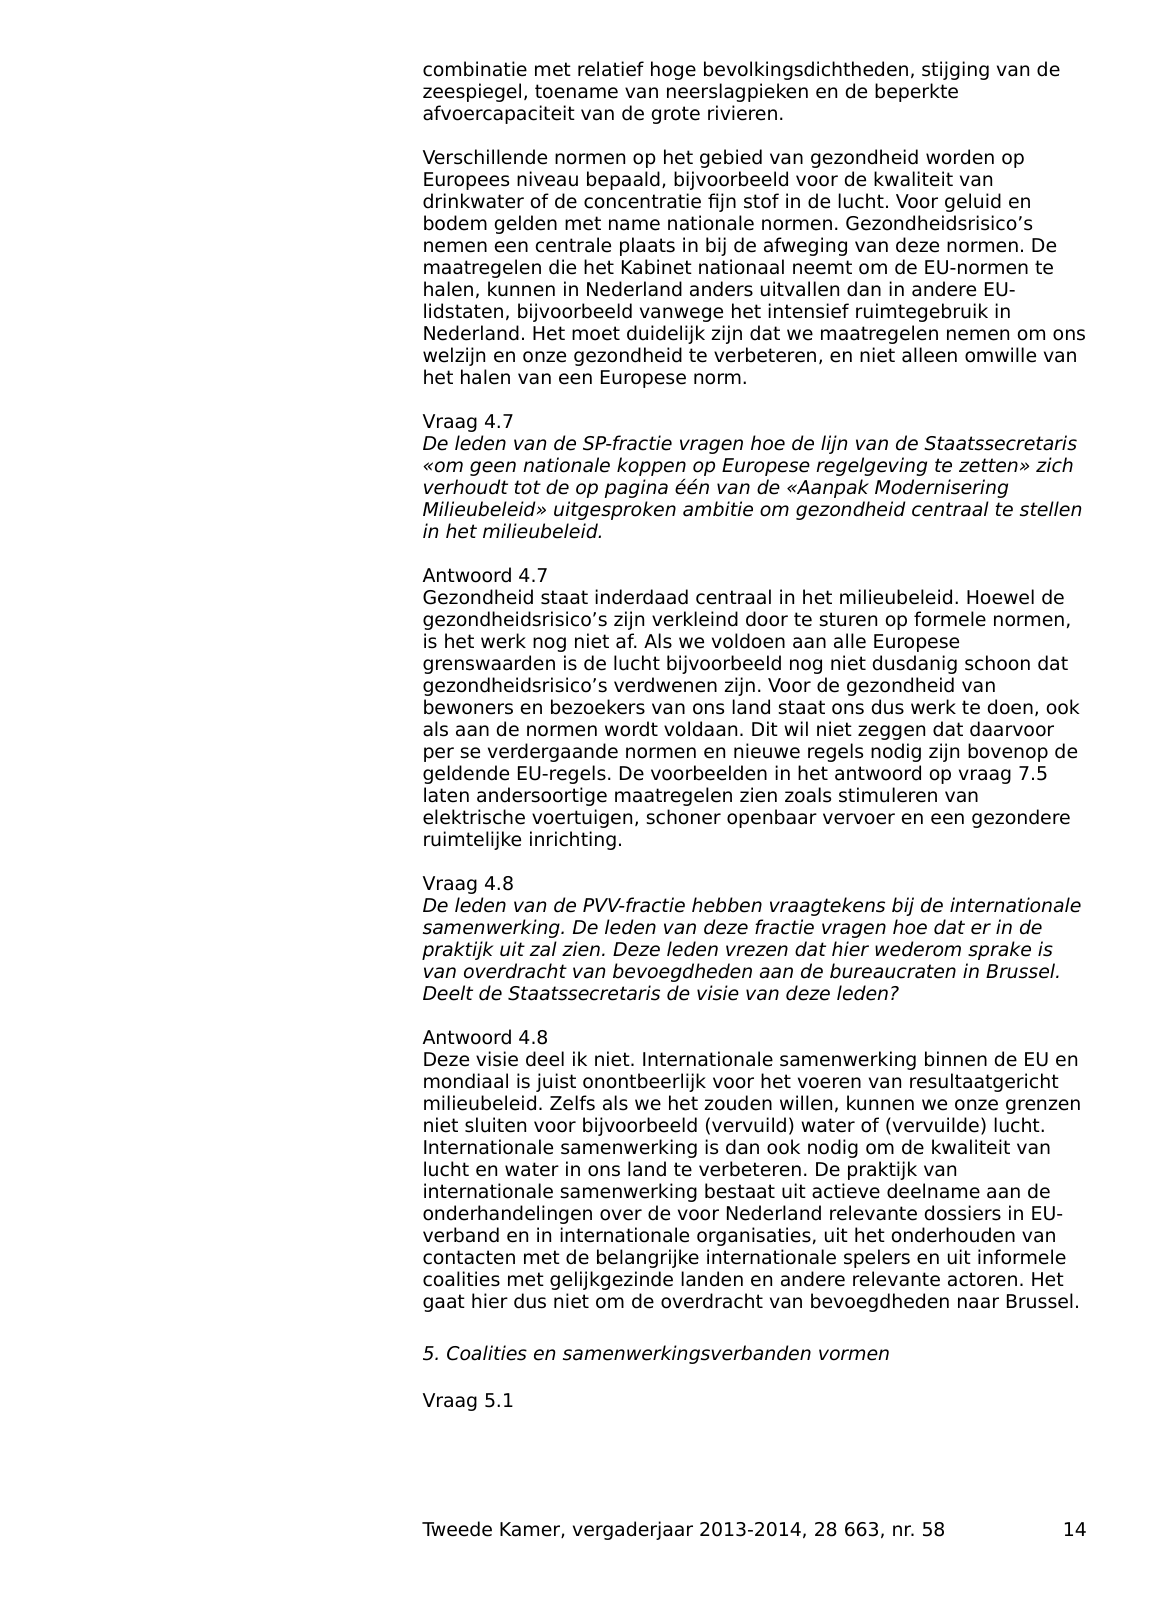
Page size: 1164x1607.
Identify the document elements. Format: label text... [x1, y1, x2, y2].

text combinatie met relatief hoge bevolkingsdichtheden, stijging van de zeespiegel, toename van neerslagpieken en de beperkte afvoercapaciteit van de grote rivieren. [422, 59, 1087, 125]
text Antwoord 4.8 [422, 1027, 1087, 1049]
text De leden van de PVV-fractie hebben vraagtekens bij de internationale samenwerking. De leden van deze fractie vragen hoe dat er in de praktijk uit zal zien. Deze leden vrezen dat hier wederom sprake is van overdracht van bevoegdheden aan de bureaucraten in Brussel. Deelt de Staatssecretaris de visie van deze leden? [422, 895, 1087, 1005]
text Vraag 5.1 [422, 1390, 1087, 1412]
text Verschillende normen op het gebied van gezondheid worden op Europees niveau bepaald, bijvoorbeeld voor de kwaliteit van drinkwater of de concentratie fijn stof in de lucht. Voor geluid en bodem gelden met name nationale normen. Gezondheidsrisico’s nemen een centrale plaats in bij de afweging van deze normen. De maatregelen die het Kabinet nationaal neemt om de EU-normen te halen, kunnen in Nederland anders uitvallen dan in andere EU-lidstaten, bijvoorbeeld vanwege het intensief ruimtegebruik in Nederland. Het moet duidelijk zijn dat we maatregelen nemen om ons welzijn en onze gezondheid te verbeteren, en niet alleen omwille van het halen van een Europese norm. [422, 147, 1087, 389]
text Vraag 4.8 [422, 873, 1087, 895]
text Antwoord 4.7 [422, 565, 1087, 587]
text Gezondheid staat inderdaad centraal in het milieubeleid. Hoewel de gezondheidsrisico’s zijn verkleind door te sturen op formele normen, is het werk nog niet af. Als we voldoen aan alle Europese grenswaarden is de lucht bijvoorbeeld nog niet dusdanig schoon dat gezondheidsrisico’s verdwenen zijn. Voor de gezondheid van bewoners en bezoekers van ons land staat ons dus werk te doen, ook als aan de normen wordt voldaan. Dit wil niet zeggen dat daarvoor per se verdergaande normen en nieuwe regels nodig zijn bovenop de geldende EU-regels. De voorbeelden in het antwoord op vraag 7.5 laten andersoortige maatregelen zien zoals stimuleren van elektrische voertuigen, schoner openbaar vervoer en een gezondere ruimtelijke inrichting. [422, 587, 1087, 851]
text Deze visie deel ik niet. Internationale samenwerking binnen de EU en mondiaal is juist onontbeerlijk voor het voeren van resultaatgericht milieubeleid. Zelfs als we het zouden willen, kunnen we onze grenzen niet sluiten voor bijvoorbeeld (vervuild) water of (vervuilde) lucht. Internationale samenwerking is dan ook nodig om de kwaliteit van lucht en water in ons land te verbeteren. De praktijk van internationale samenwerking bestaat uit actieve deelname aan de onderhandelingen over de voor Nederland relevante dossiers in EU-verband en in internationale organisaties, uit het onderhouden van contacten met de belangrijke internationale spelers en uit informele coalities met gelijkgezinde landen en andere relevante actoren. Het gaat hier dus niet om de overdracht van bevoegdheden naar Brussel. [422, 1049, 1087, 1313]
text De leden van de SP-fractie vragen hoe de lijn van de Staatssecretaris «om geen nationale koppen op Europese regelgeving te zetten» zich verhoudt tot de op pagina één van de «Aanpak Modernisering Milieubeleid» uitgesproken ambitie om gezondheid centraal te stellen in het milieubeleid. [422, 433, 1087, 543]
subtitle 5. Coalities en samenwerkingsverbanden vormen [422, 1343, 1087, 1365]
text Vraag 4.7 [422, 411, 1087, 433]
